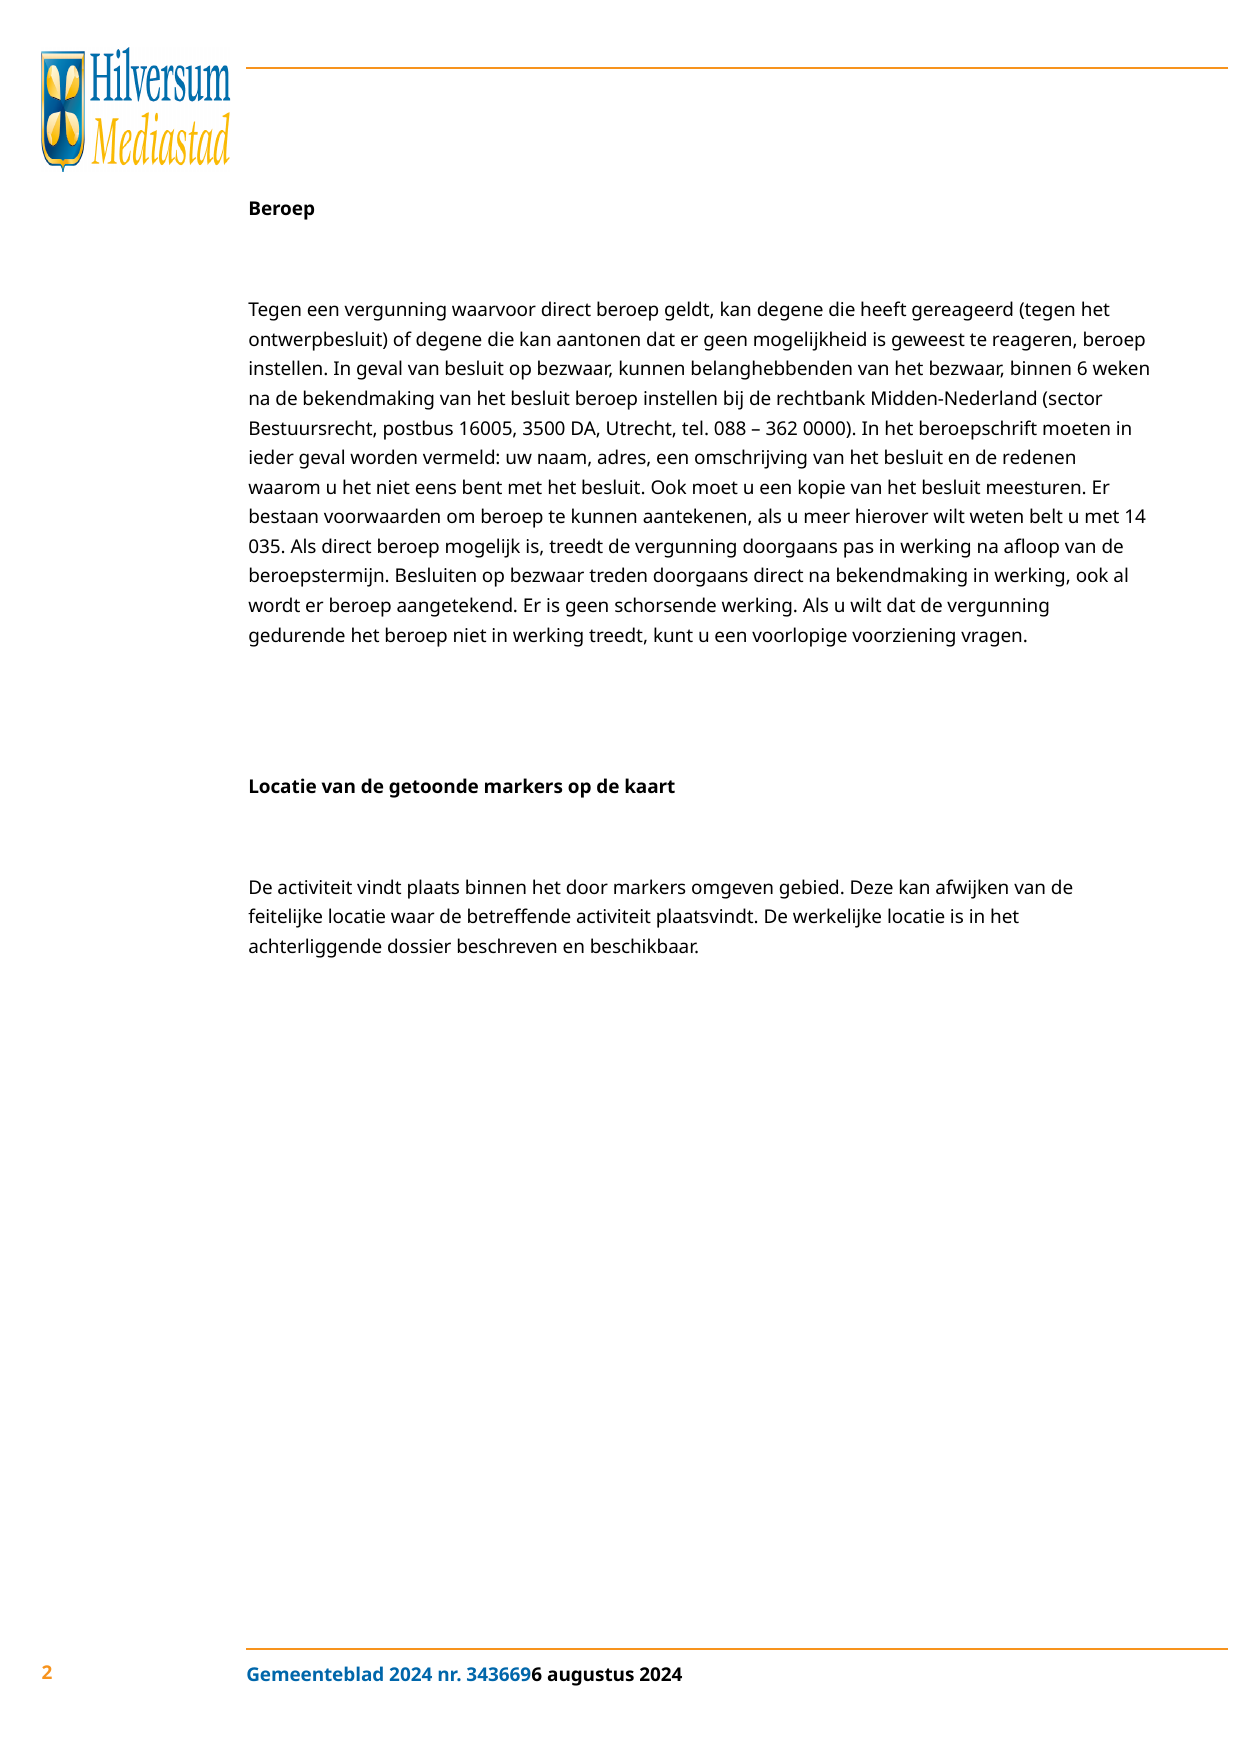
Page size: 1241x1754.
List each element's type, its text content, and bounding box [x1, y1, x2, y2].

text Locatie van de getoonde markers op de kaart [248, 773, 1152, 799]
text Beroep [248, 196, 1152, 221]
text Tegen een vergunning waarvoor direct beroep geldt, kan degene die heeft gereageerd (tegen het ontwerpbesluit) of degene die kan aantonen dat er geen mogelijkheid is geweest te reageren, beroep instellen. In geval van besluit op bezwaar, kunnen belanghebbenden van het bezwaar, binnen 6 weken na de bekendmaking van het besluit beroep instellen bij de rechtbank Midden-Nederland (sector Bestuursrecht, postbus 16005, 3500 DA, Utrecht, tel. 088 – 362 0000). In het beroepschrift moeten in ieder geval worden vermeld: uw naam, adres, een omschrijving van het besluit en de redenen waarom u het niet eens bent met het besluit. Ook moet u een kopie van het besluit meesturen. Er bestaan voorwaarden om beroep te kunnen aantekenen, als u meer hierover wilt weten belt u met 14 035. Als direct beroep mogelijk is, treedt de vergunning doorgaans pas in werking na afloop van de beroepstermijn. Besluiten op bezwaar treden doorgaans direct na bekendmaking in werking, ook al wordt er beroep aangetekend. Er is geen schorsende werking. Als u wilt dat de vergunning gedurende het beroep niet in werking treedt, kunt u een voorlopige voorziening vragen. [248, 296, 1152, 648]
picture [41, 47, 231, 172]
text De activiteit vindt plaats binnen het door markers omgeven gebied. Deze kan afwijken van de feitelijke locatie waar de betreffende activiteit plaatsvindt. De werkelijke locatie is in het achterliggende dossier beschreven en beschikbaar. [248, 874, 1152, 959]
